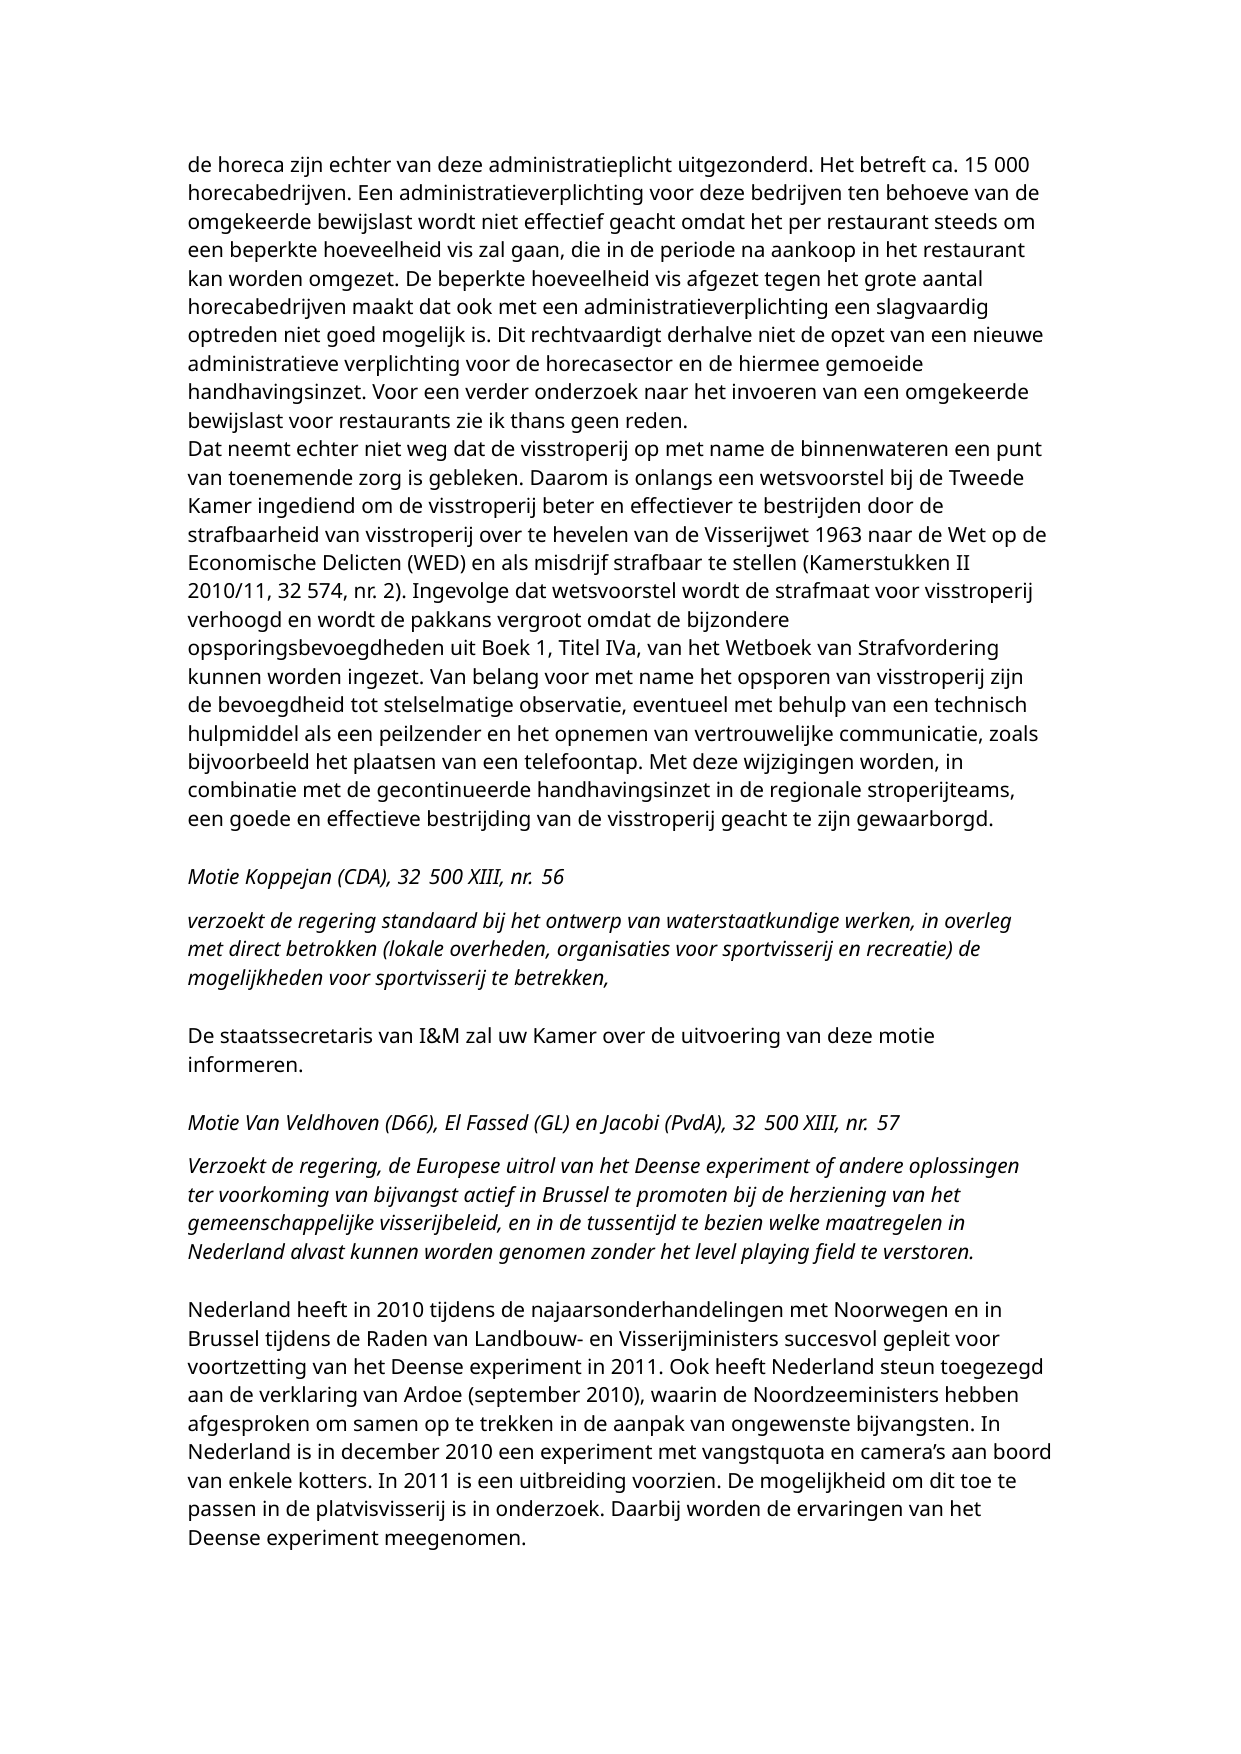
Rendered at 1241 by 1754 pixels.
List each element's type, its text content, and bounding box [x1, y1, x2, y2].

text De staatssecretaris van I&M zal uw Kamer over de uitvoering van deze motie informeren. [187, 1021, 1053, 1078]
text de horeca zijn echter van deze administratieplicht uitgezonderd. Het betreft ca. 15 000 horecabedrijven. Een administratieverplichting voor deze bedrijven ten behoeve van de omgekeerde bewijslast wordt niet effectief geacht omdat het per restaurant steeds om een beperkte hoeveelheid vis zal gaan, die in de periode na aankoop in het restaurant kan worden omgezet. De beperkte hoeveelheid vis afgezet tegen het grote aantal horecabedrijven maakt dat ook met een administratieverplichting een slagvaardig optreden niet goed mogelijk is. Dit rechtvaardigt derhalve niet de opzet van een nieuwe administratieve verplichting voor de horecasector en de hiermee gemoeide handhavingsinzet. Voor een verder onderzoek naar het invoeren van een omgekeerde bewijslast voor restaurants zie ik thans geen reden. [187, 150, 1053, 434]
text verzoekt de regering standaard bij het ontwerp van waterstaatkundige werken, in overleg met direct betrokken (lokale overheden, organisaties voor sportvisserij en recreatie) de mogelijkheden voor sportvisserij te betrekken, [187, 906, 1053, 991]
text Motie Koppejan (CDA), 32 500 XIII, nr. 56 [187, 862, 1053, 891]
text Motie Van Veldhoven (D66), El Fassed (GL) en Jacobi (PvdA), 32 500 XIII, nr. 57 [187, 1108, 1053, 1137]
text Verzoekt de regering, de Europese uitrol van het Deense experiment of andere oplossingen ter voorkoming van bijvangst actief in Brussel te promoten bij de herziening van het gemeenschappelijke visserijbeleid, en in de tussentijd te bezien welke maatregelen in Nederland alvast kunnen worden genomen zonder het level playing field te verstoren. [187, 1152, 1053, 1265]
text Nederland heeft in 2010 tijdens de najaarsonderhandelingen met Noorwegen en in Brussel tijdens de Raden van Landbouw- en Visserijministers succesvol gepleit voor voortzetting van het Deense experiment in 2011. Ook heeft Nederland steun toegezegd aan de verklaring van Ardoe (september 2010), waarin de Noordzeeministers hebben afgesproken om samen op te trekken in de aanpak van ongewenste bijvangsten. In Nederland is in december 2010 een experiment met vangstquota en camera’s aan boord van enkele kotters. In 2011 is een uitbreiding voorzien. De mogelijkheid om dit toe te passen in de platvisvisserij is in onderzoek. Daarbij worden de ervaringen van het Deense experiment meegenomen. [187, 1295, 1053, 1551]
text Dat neemt echter niet weg dat de visstroperij op met name de binnenwateren een punt van toenemende zorg is gebleken. Daarom is onlangs een wetsvoorstel bij de Tweede Kamer ingediend om de visstroperij beter en effectiever te bestrijden door de strafbaarheid van visstroperij over te hevelen van de Visserijwet 1963 naar de Wet op de Economische Delicten (WED) en als misdrijf strafbaar te stellen (Kamerstukken II 2010/11, 32 574, nr. 2). Ingevolge dat wetsvoorstel wordt de strafmaat voor visstroperij verhoogd en wordt de pakkans vergroot omdat de bijzondere opsporingsbevoegdheden uit Boek 1, Titel IVa, van het Wetboek van Strafvordering kunnen worden ingezet. Van belang voor met name het opsporen van visstroperij zijn de bevoegdheid tot stelselmatige observatie, eventueel met behulp van een technisch hulpmiddel als een peilzender en het opnemen van vertrouwelijke communicatie, zoals bijvoorbeeld het plaatsen van een telefoontap. Met deze wijzigingen worden, in combinatie met de gecontinueerde handhavingsinzet in de regionale stroperijteams, een goede en effectieve bestrijding van de visstroperij geacht te zijn gewaarborgd. [187, 434, 1053, 832]
